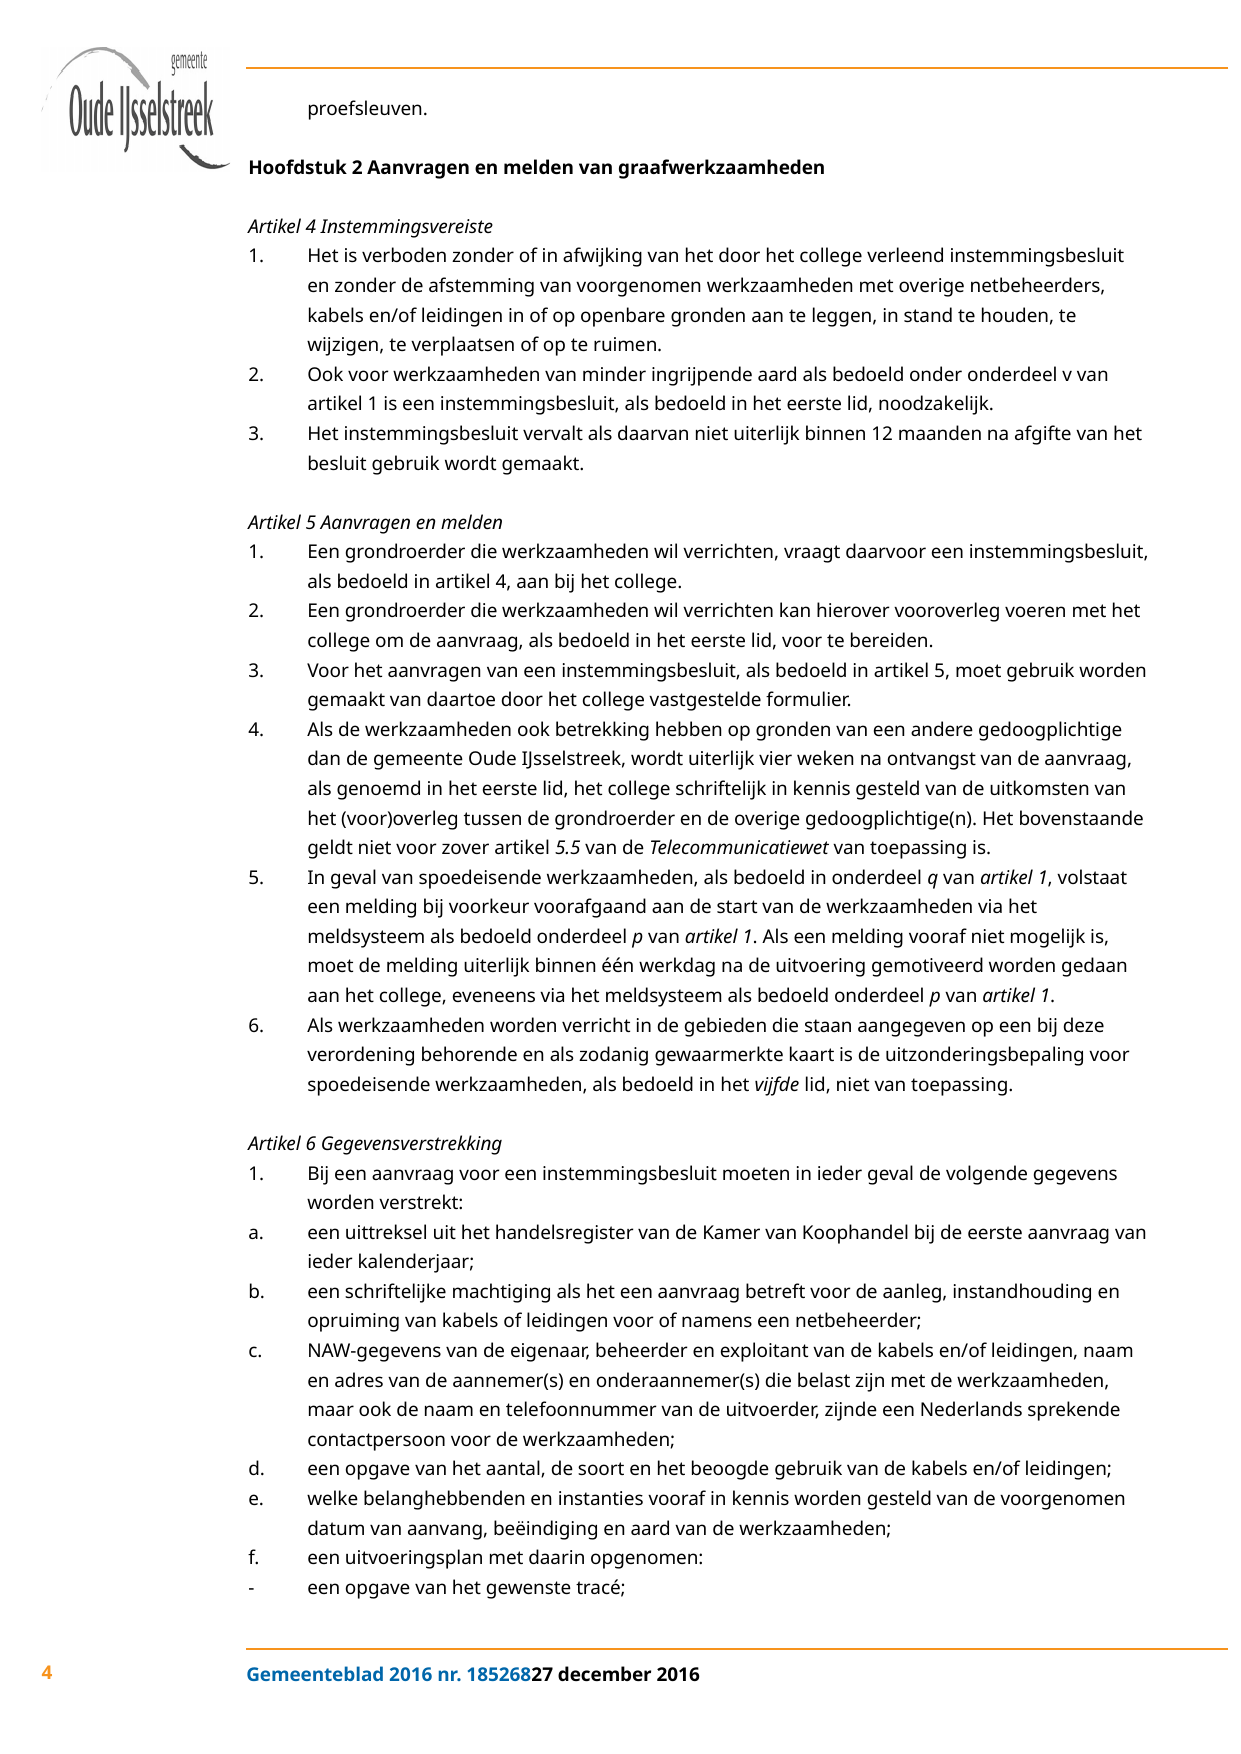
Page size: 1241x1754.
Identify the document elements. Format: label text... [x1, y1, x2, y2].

list Als werkzaamheden worden verricht in de gebieden die staan aangegeven op een bij deze verordening behorende en als zodanig gewaarmerkte kaart is de uitzonderingsbepaling voor spoedeisende werkzaamheden, als bedoeld in het vijfde lid, niet van toepassing. [248, 1012, 1152, 1097]
list Ook voor werkzaamheden van minder ingrijpende aard als bedoeld onder onderdeel v van artikel 1 is een instemmingsbesluit, als bedoeld in het eerste lid, noodzakelijk. [248, 361, 1152, 416]
list Een grondroerder die werkzaamheden wil verrichten kan hierover vooroverleg voeren met het college om de aanvraag, als bedoeld in het eerste lid, voor te bereiden. [248, 598, 1152, 653]
list welke belanghebbenden en instanties vooraf in kennis worden gesteld van de voorgenomen datum van aanvang, beëindiging en aard van de werkzaamheden; [248, 1485, 1152, 1541]
list proefsleuven. [248, 95, 1152, 121]
text Artikel 6 Gegevensverstrekking [248, 1130, 1152, 1156]
text Artikel 4 Instemmingsvereiste [248, 213, 1152, 239]
list een opgave van het aantal, de soort en het beoogde gebruik van de kabels en/of leidingen; [248, 1456, 1152, 1481]
list NAW-gegevens van de eigenaar, beheerder en exploitant van de kabels en/of leidingen, naam en adres van de aannemer(s) en onderaannemer(s) die belast zijn met de werkzaamheden, maar ook de naam en telefoonnummer van de uitvoerder, zijnde een Nederlands sprekende contactpersoon voor de werkzaamheden; [248, 1337, 1152, 1452]
list een uitvoeringsplan met daarin opgenomen: [248, 1544, 1152, 1570]
list een opgave van het gewenste tracé; [248, 1574, 1152, 1600]
picture [41, 47, 231, 172]
list Het instemmingsbesluit vervalt als daarvan niet uiterlijk binnen 12 maanden na afgifte van het besluit gebruik wordt gemaakt. [248, 420, 1152, 476]
text Artikel 5 Aanvragen en melden [248, 509, 1152, 535]
list Bij een aanvraag voor een instemmingsbesluit moeten in ieder geval de volgende gegevens worden verstrekt: [248, 1160, 1152, 1215]
text Hoofdstuk 2 Aanvragen en melden van graafwerkzaamheden [248, 154, 1152, 180]
list een uittreksel uit het handelsregister van de Kamer van Koophandel bij de eerste aanvraag van ieder kalenderjaar; [248, 1219, 1152, 1274]
list Als de werkzaamheden ook betrekking hebben op gronden van een andere gedoogplichtige dan de gemeente Oude IJsselstreek, wordt uiterlijk vier weken na ontvangst van de aanvraag, als genoemd in het eerste lid, het college schriftelijk in kennis gesteld van de uitkomsten van het (voor)overleg tussen de grondroerder en de overige gedoogplichtige(n). Het bovenstaande geldt niet voor zover artikel 5.5 van de Telecommunicatiewet van toepassing is. [248, 716, 1152, 860]
list Het is verboden zonder of in afwijking van het door het college verleend instemmingsbesluit en zonder de afstemming van voorgenomen werkzaamheden met overige netbeheerders, kabels en/of leidingen in of op openbare gronden aan te leggen, in stand te houden, te wijzigen, te verplaatsen of op te ruimen. [248, 243, 1152, 357]
list een schriftelijke machtiging als het een aanvraag betreft voor de aanleg, instandhouding en opruiming van kabels of leidingen voor of namens een netbeheerder; [248, 1278, 1152, 1333]
list In geval van spoedeisende werkzaamheden, als bedoeld in onderdeel q van artikel 1, volstaat een melding bij voorkeur voorafgaand aan de start van de werkzaamheden via het meldsysteem als bedoeld onderdeel p van artikel 1. Als een melding vooraf niet mogelijk is, moet de melding uiterlijk binnen één werkdag na de uitvoering gemotiveerd worden gedaan aan het college, eveneens via het meldsysteem als bedoeld onderdeel p van artikel 1. [248, 864, 1152, 1008]
list Voor het aanvragen van een instemmingsbesluit, als bedoeld in artikel 5, moet gebruik worden gemaakt van daartoe door het college vastgestelde formulier. [248, 657, 1152, 712]
list Een grondroerder die werkzaamheden wil verrichten, vraagt daarvoor een instemmingsbesluit, als bedoeld in artikel 4, aan bij het college. [248, 538, 1152, 594]
